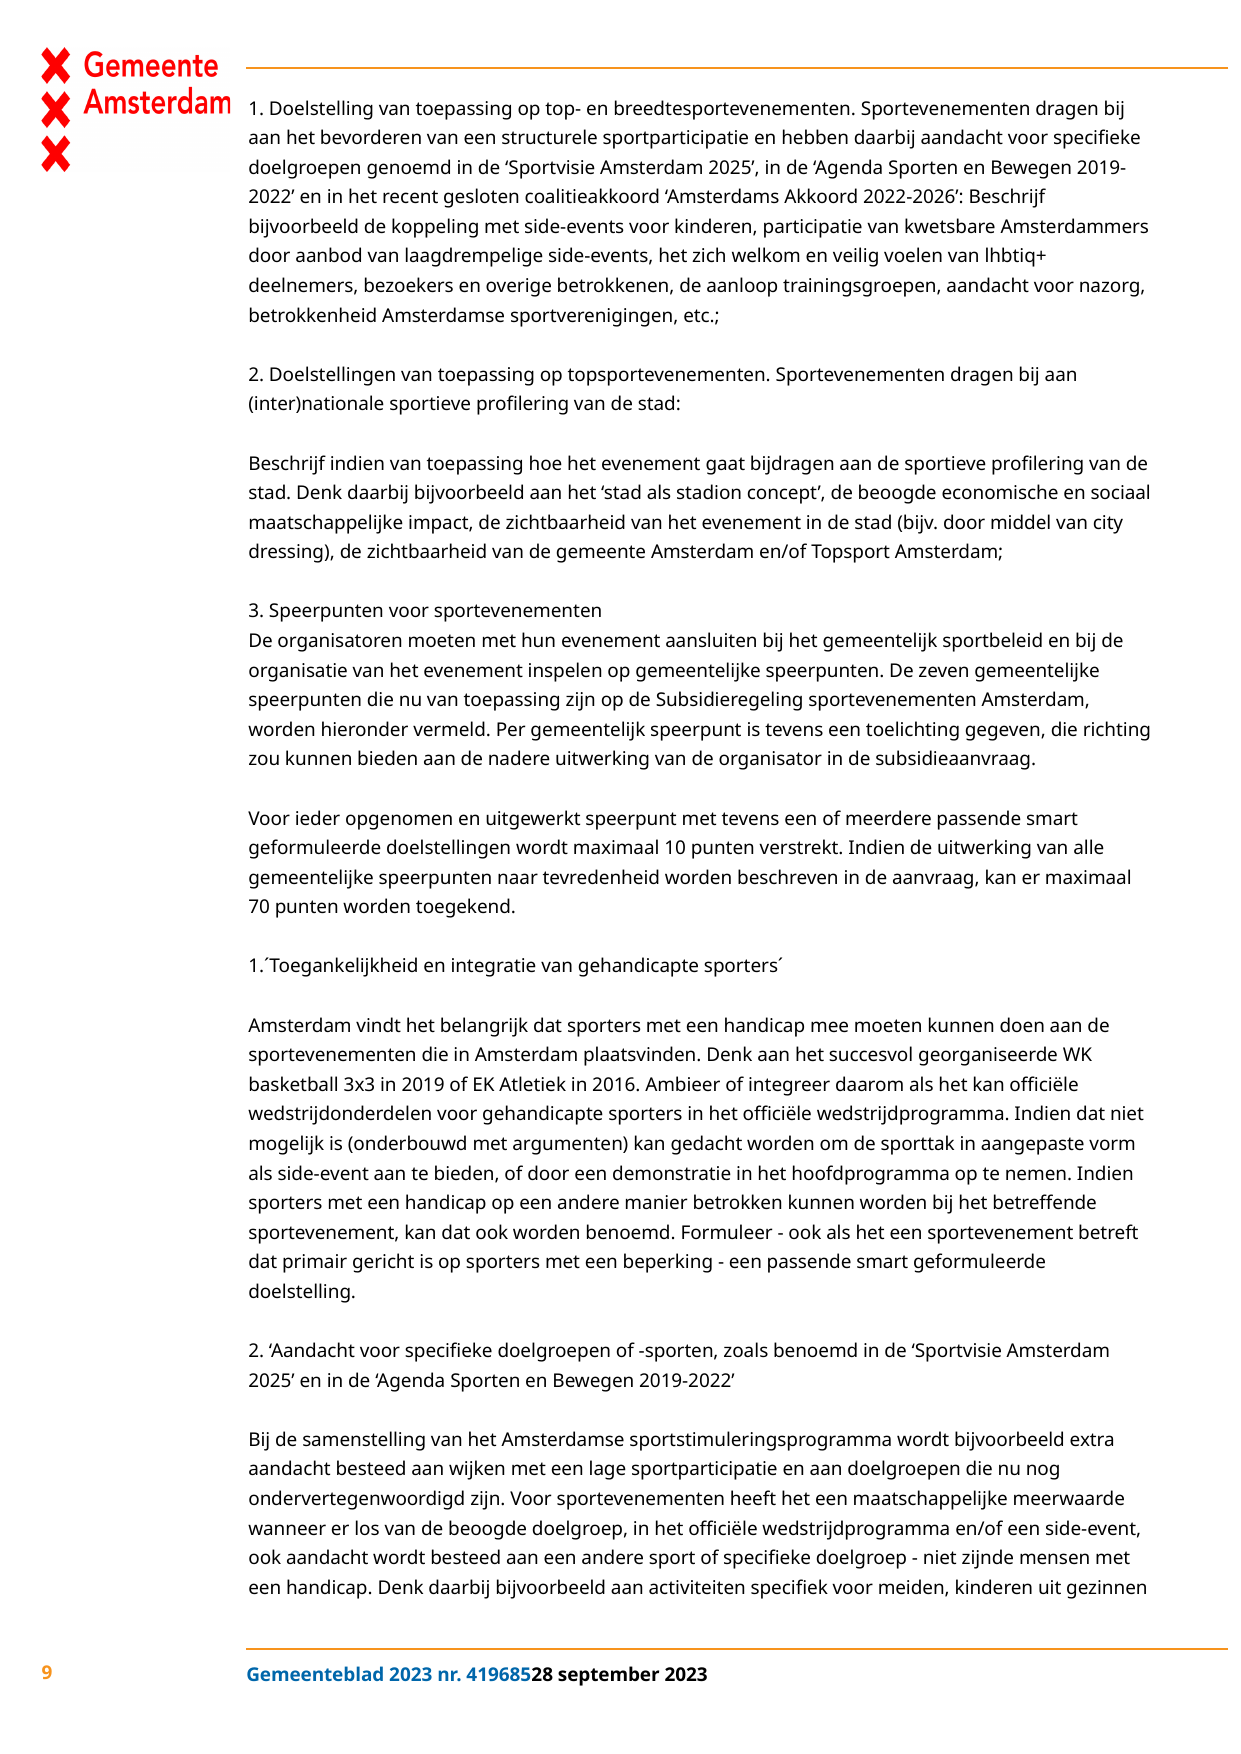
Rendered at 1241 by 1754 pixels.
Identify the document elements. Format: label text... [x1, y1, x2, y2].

text 2. ‘Aandacht voor specifieke doelgroepen of -sporten, zoals benoemd in de ‘Sportvisie Amsterdam 2025’ en in de ‘Agenda Sporten en Bewegen 2019-2022’ [248, 1337, 1152, 1393]
text Bij de samenstelling van het Amsterdamse sportstimuleringsprogramma wordt bijvoorbeeld extra aandacht besteed aan wijken met een lage sportparticipatie en aan doelgroepen die nu nog ondervertegenwoordigd zijn. Voor sportevenementen heeft het een maatschappelijke meerwaarde wanneer er los van de beoogde doelgroep, in het officiële wedstrijdprogramma en/of een side-event, ook aandacht wordt besteed aan een andere sport of specifieke doelgroep - niet zijnde mensen met een handicap. Denk daarbij bijvoorbeeld aan activiteiten specifiek voor meiden, kinderen uit gezinnen [248, 1426, 1152, 1600]
text Beschrijf indien van toepassing hoe het evenement gaat bijdragen aan de sportieve profilering van de stad. Denk daarbij bijvoorbeeld aan het ‘stad als stadion concept’, de beoogde economische en sociaal maatschappelijke impact, de zichtbaarheid van het evenement in de stad (bijv. door middel van city dressing), de zichtbaarheid van de gemeente Amsterdam en/of Topsport Amsterdam; [248, 450, 1152, 564]
text 1.´Toegankelijkheid en integratie van gehandicapte sporters´ [248, 953, 1152, 978]
picture [41, 47, 231, 172]
text 2. Doelstellingen van toepassing op topsportevenementen. Sportevenementen dragen bij aan (inter)nationale sportieve profilering van de stad: [248, 361, 1152, 416]
text 3. Speerpunten voor sportevenementen [248, 598, 1152, 623]
text Voor ieder opgenomen en uitgewerkt speerpunt met tevens een of meerdere passende smart geformuleerde doelstellingen wordt maximaal 10 punten verstrekt. Indien de uitwerking van alle gemeentelijke speerpunten naar tevredenheid worden beschreven in de aanvraag, kan er maximaal 70 punten worden toegekend. [248, 805, 1152, 919]
text 1. Doelstelling van toepassing op top- en breedtesportevenementen. Sportevenementen dragen bij aan het bevorderen van een structurele sportparticipatie en hebben daarbij aandacht voor specifieke doelgroepen genoemd in de ‘Sportvisie Amsterdam 2025’, in de ‘Agenda Sporten en Bewegen 2019-2022’ en in het recent gesloten coalitieakkoord ‘Amsterdams Akkoord 2022-2026’: Beschrijf bijvoorbeeld de koppeling met side-events voor kinderen, participatie van kwetsbare Amsterdammers door aanbod van laagdrempelige side-events, het zich welkom en veilig voelen van lhbtiq+ deelnemers, bezoekers en overige betrokkenen, de aanloop trainingsgroepen, aandacht voor nazorg, betrokkenheid Amsterdamse sportverenigingen, etc.; [248, 95, 1152, 328]
text Amsterdam vindt het belangrijk dat sporters met een handicap mee moeten kunnen doen aan de sportevenementen die in Amsterdam plaatsvinden. Denk aan het succesvol georganiseerde WK basketball 3x3 in 2019 of EK Atletiek in 2016. Ambieer of integreer daarom als het kan officiële wedstrijdonderdelen voor gehandicapte sporters in het officiële wedstrijdprogramma. Indien dat niet mogelijk is (onderbouwd met argumenten) kan gedacht worden om de sporttak in aangepaste vorm als side-event aan te bieden, of door een demonstratie in het hoofdprogramma op te nemen. Indien sporters met een handicap op een andere manier betrokken kunnen worden bij het betreffende sportevenement, kan dat ook worden benoemd. Formuleer - ook als het een sportevenement betreft dat primair gericht is op sporters met een beperking - een passende smart geformuleerde doelstelling. [248, 1012, 1152, 1304]
text De organisatoren moeten met hun evenement aansluiten bij het gemeentelijk sportbeleid en bij de organisatie van het evenement inspelen op gemeentelijke speerpunten. De zeven gemeentelijke speerpunten die nu van toepassing zijn op de Subsidieregeling sportevenementen Amsterdam, worden hieronder vermeld. Per gemeentelijk speerpunt is tevens een toelichting gegeven, die richting zou kunnen bieden aan de nadere uitwerking van de organisator in de subsidieaanvraag. [248, 627, 1152, 771]
